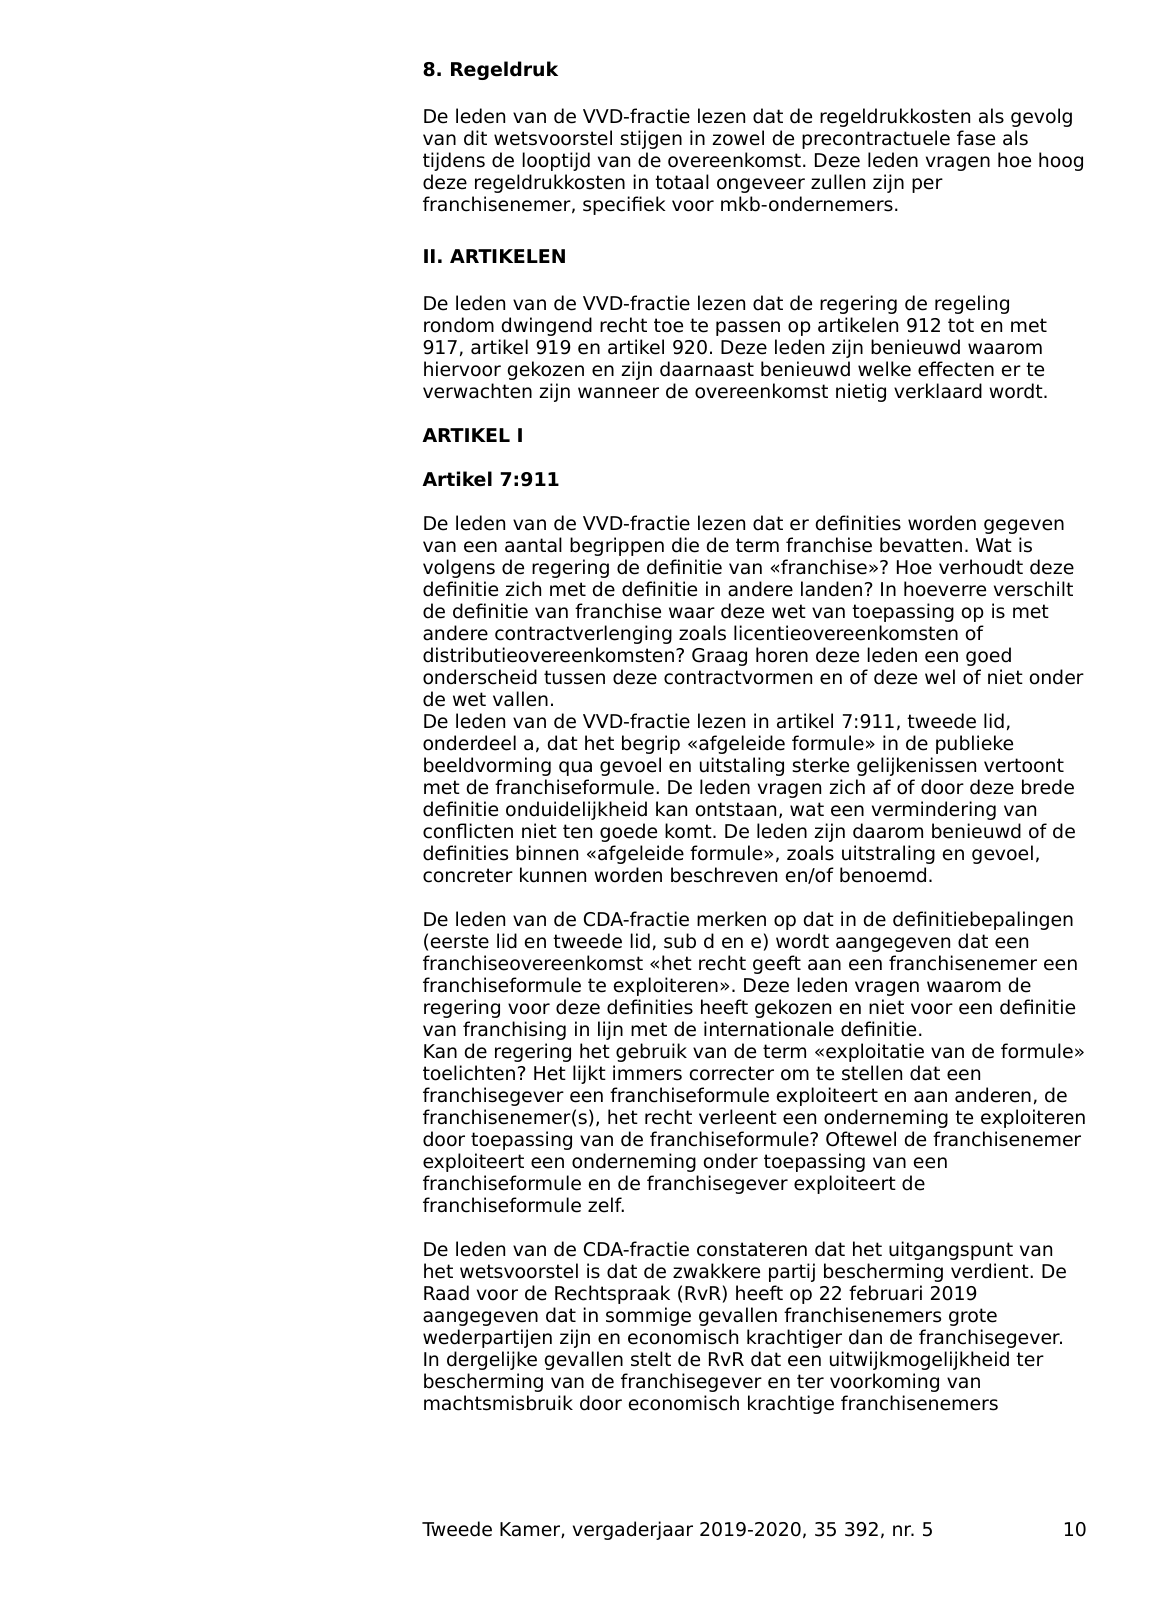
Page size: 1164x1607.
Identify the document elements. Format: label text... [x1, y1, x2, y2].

text De leden van de VVD-fractie lezen in artikel 7:911, tweede lid, onderdeel a, dat het begrip «afgeleide formule» in de publieke beeldvorming qua gevoel en uitstaling sterke gelijkenissen vertoont met de franchiseformule. De leden vragen zich af of door deze brede definitie onduidelijkheid kan ontstaan, wat een vermindering van conflicten niet ten goede komt. De leden zijn daarom benieuwd of de definities binnen «afgeleide formule», zoals uitstraling en gevoel, concreter kunnen worden beschreven en/of benoemd. [422, 711, 1087, 887]
text De leden van de CDA-fractie constateren dat het uitgangspunt van het wetsvoorstel is dat de zwakkere partij bescherming verdient. De Raad voor de Rechtspraak (RvR) heeft op 22 februari 2019 aangegeven dat in sommige gevallen franchisenemers grote wederpartijen zijn en economisch krachtiger dan de franchisegever. In dergelijke gevallen stelt de RvR dat een uitwijkmogelijkheid ter bescherming van de franchisegever en ter voorkoming van machtsmisbruik door economisch krachtige franchisenemers [422, 1239, 1087, 1415]
subtitle II. ARTIKELEN [422, 246, 1087, 268]
text De leden van de CDA-fractie merken op dat in de definitiebepalingen (eerste lid en tweede lid, sub d en e) wordt aangegeven dat een franchiseovereenkomst «het recht geeft aan een franchisenemer een franchiseformule te exploiteren». Deze leden vragen waarom de regering voor deze definities heeft gekozen en niet voor een definitie van franchising in lijn met de internationale definitie. [422, 909, 1087, 1041]
text Kan de regering het gebruik van de term «exploitatie van de formule» toelichten? Het lijkt immers correcter om te stellen dat een franchisegever een franchiseformule exploiteert en aan anderen, de franchisenemer(s), het recht verleent een onderneming te exploiteren door toepassing van de franchiseformule? Oftewel de franchisenemer exploiteert een onderneming onder toepassing van een franchiseformule en de franchisegever exploiteert de franchiseformule zelf. [422, 1041, 1087, 1217]
subtitle Artikel 7:911 [422, 469, 1087, 491]
text De leden van de VVD-fractie lezen dat de regeldrukkosten als gevolg van dit wetsvoorstel stijgen in zowel de precontractuele fase als tijdens de looptijd van de overeenkomst. Deze leden vragen hoe hoog deze regeldrukkosten in totaal ongeveer zullen zijn per franchisenemer, specifiek voor mkb-ondernemers. [422, 106, 1087, 216]
text De leden van de VVD-fractie lezen dat er definities worden gegeven van een aantal begrippen die de term franchise bevatten. Wat is volgens de regering de definitie van «franchise»? Hoe verhoudt deze definitie zich met de definitie in andere landen? In hoeverre verschilt de definitie van franchise waar deze wet van toepassing op is met andere contractverlenging zoals licentieovereenkomsten of distributieovereenkomsten? Graag horen deze leden een goed onderscheid tussen deze contractvormen en of deze wel of niet onder de wet vallen. [422, 513, 1087, 711]
subtitle ARTIKEL I [422, 425, 1087, 447]
text De leden van de VVD-fractie lezen dat de regering de regeling rondom dwingend recht toe te passen op artikelen 912 tot en met 917, artikel 919 en artikel 920. Deze leden zijn benieuwd waarom hiervoor gekozen en zijn daarnaast benieuwd welke effecten er te verwachten zijn wanneer de overeenkomst nietig verklaard wordt. [422, 293, 1087, 403]
subtitle 8. Regeldruk [422, 59, 1087, 81]
